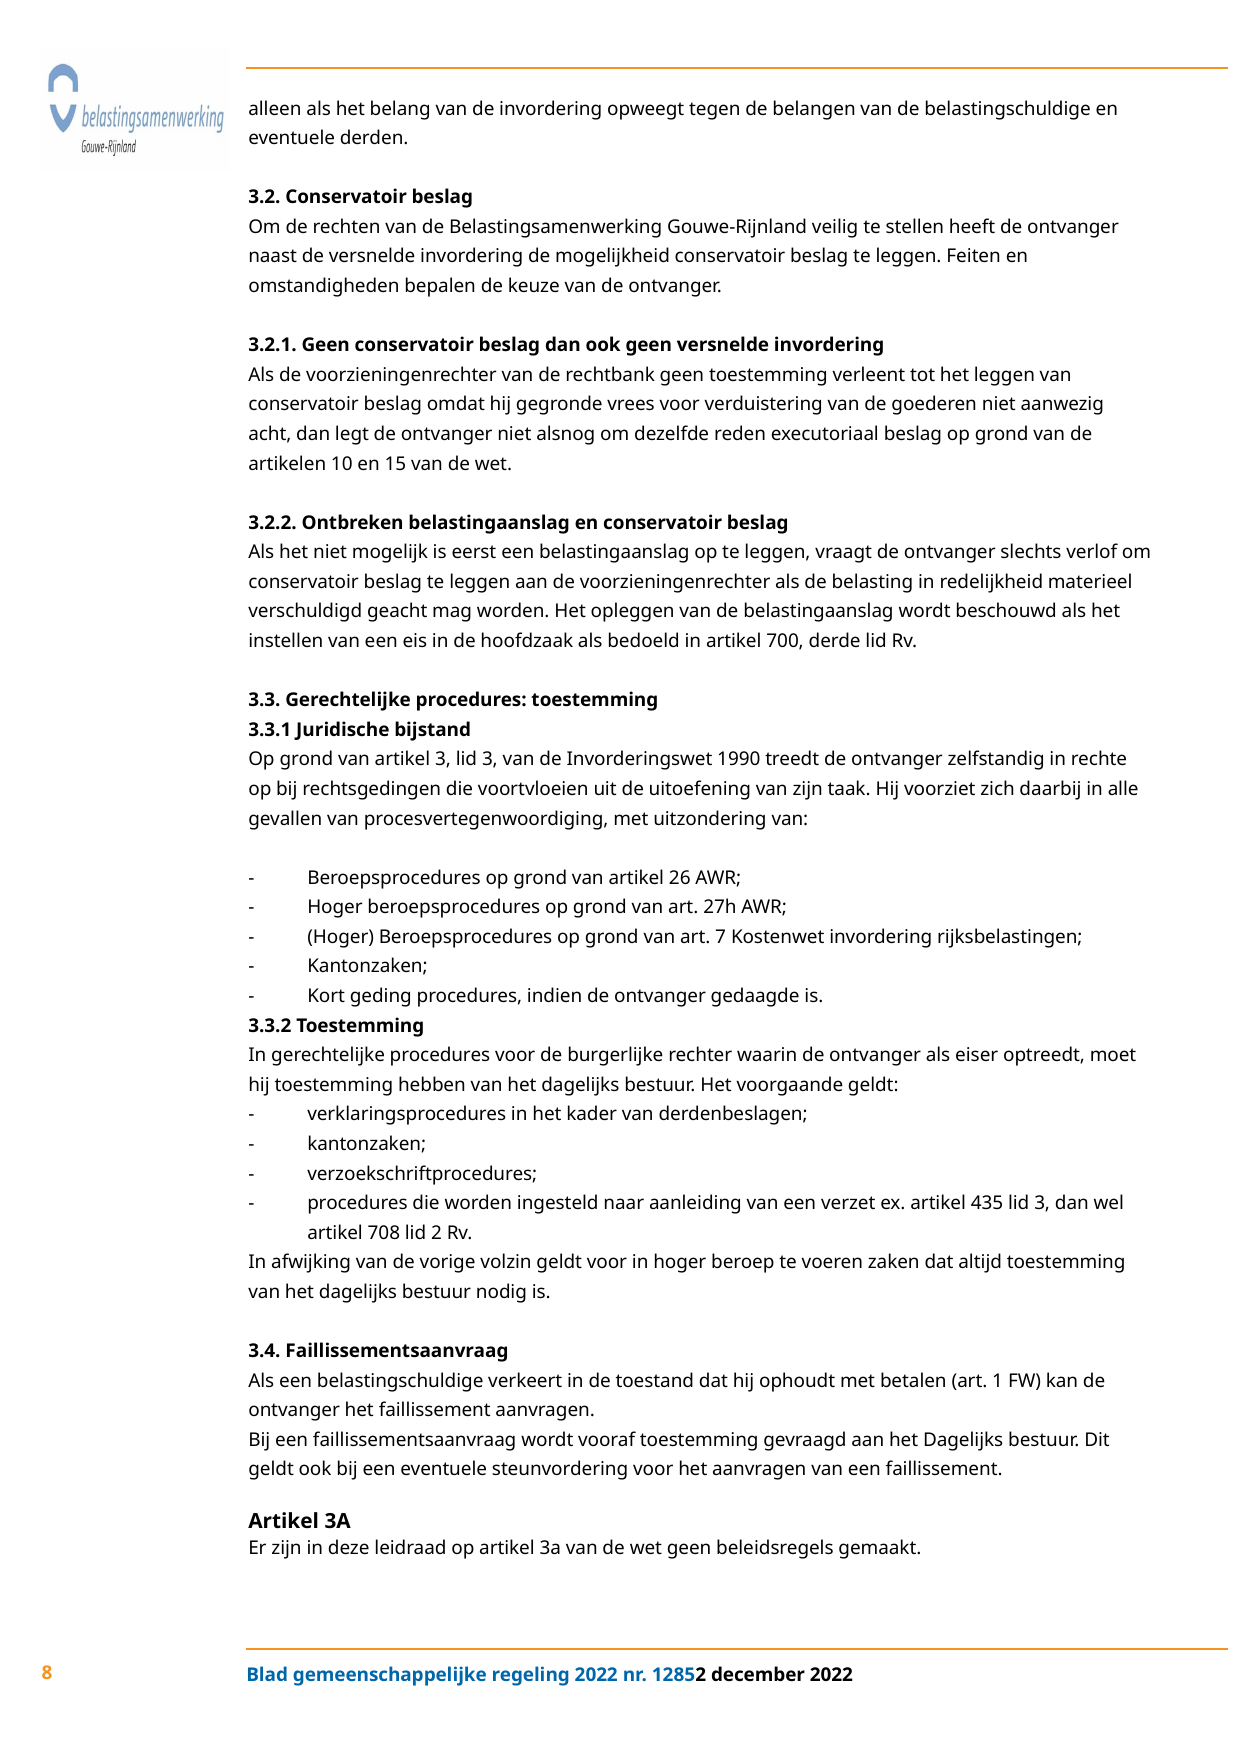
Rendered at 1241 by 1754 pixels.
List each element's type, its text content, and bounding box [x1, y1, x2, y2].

list verklaringsprocedures in het kader van derdenbeslagen; [248, 1101, 1152, 1126]
text Bij een faillissementsaanvraag wordt vooraf toestemming gevraagd aan het Dagelijks bestuur. Dit geldt ook bij een eventuele steunvordering voor het aanvragen van een faillissement. [248, 1426, 1152, 1481]
list kantonzaken; [248, 1130, 1152, 1156]
text Op grond van artikel 3, lid 3, van de Invorderingswet 1990 treedt de ontvanger zelfstandig in rechte op bij rechtsgedingen die voortvloeien uit de uitoefening van zijn taak. Hij voorziet zich daarbij in alle gevallen van procesvertegenwoordiging, met uitzondering van: [248, 746, 1152, 831]
text 3.2. Conservatoir beslag [248, 183, 1152, 209]
text In afwijking van de vorige volzin geldt voor in hoger beroep te voeren zaken dat altijd toestemming van het dagelijks bestuur nodig is. [248, 1248, 1152, 1304]
text 3.3.2 Toestemming [248, 1012, 1152, 1038]
text 3.2.2. Ontbreken belastingaanslag en conservatoir beslag [248, 509, 1152, 535]
list Beroepsprocedures op grond van artikel 26 AWR; [248, 864, 1152, 890]
text 3.2.1. Geen conservatoir beslag dan ook geen versnelde invordering [248, 331, 1152, 357]
text Om de rechten van de Belastingsamenwerking Gouwe-Rijnland veilig te stellen heeft de ontvanger naast de versnelde invordering de mogelijkheid conservatoir beslag te leggen. Feiten en omstandigheden bepalen de keuze van de ontvanger. [248, 213, 1152, 298]
list Kort geding procedures, indien de ontvanger gedaagde is. [248, 982, 1152, 1008]
text Als de voorzieningenrechter van de rechtbank geen toestemming verleent tot het leggen van conservatoir beslag omdat hij gegronde vrees voor verduistering van de goederen niet aanwezig acht, dan legt de ontvanger niet alsnog om dezelfde reden executoriaal beslag op grond van de artikelen 10 en 15 van de wet. [248, 361, 1152, 476]
text 3.3. Gerechtelijke procedures: toestemming [248, 686, 1152, 712]
list (Hoger) Beroepsprocedures op grond van art. 7 Kostenwet invordering rijksbelastingen; [248, 923, 1152, 949]
text Er zijn in deze leidraad op artikel 3a van de wet geen beleidsregels gemaakt. [248, 1534, 1152, 1560]
list procedures die worden ingesteld naar aanleiding van een verzet ex. artikel 435 lid 3, dan wel artikel 708 lid 2 Rv. [248, 1189, 1152, 1245]
list Kantonzaken; [248, 953, 1152, 978]
text 3.3.1 Juridische bijstand [248, 716, 1152, 742]
list Hoger beroepsprocedures op grond van art. 27h AWR; [248, 893, 1152, 919]
text Artikel 3A [248, 1506, 1152, 1534]
list verzoekschriftprocedures; [248, 1160, 1152, 1186]
text In gerechtelijke procedures voor de burgerlijke rechter waarin de ontvanger als eiser optreedt, moet hij toestemming hebben van het dagelijks bestuur. Het voorgaande geldt: [248, 1041, 1152, 1097]
text alleen als het belang van de invordering opweegt tegen de belangen van de belastingschuldige en eventuele derden. [248, 95, 1152, 150]
text Als een belastingschuldige verkeert in de toestand dat hij ophoudt met betalen (art. 1 FW) kan de ontvanger het faillissement aanvragen. [248, 1367, 1152, 1422]
text Als het niet mogelijk is eerst een belastingaanslag op te leggen, vraagt de ontvanger slechts verlof om conservatoir beslag te leggen aan de voorzieningenrechter als de belasting in redelijkheid materieel verschuldigd geacht mag worden. Het opleggen van de belastingaanslag wordt beschouwd als het instellen van een eis in de hoofdzaak als bedoeld in artikel 700, derde lid Rv. [248, 538, 1152, 653]
picture [41, 47, 231, 172]
text 3.4. Faillissementsaanvraag [248, 1337, 1152, 1363]
